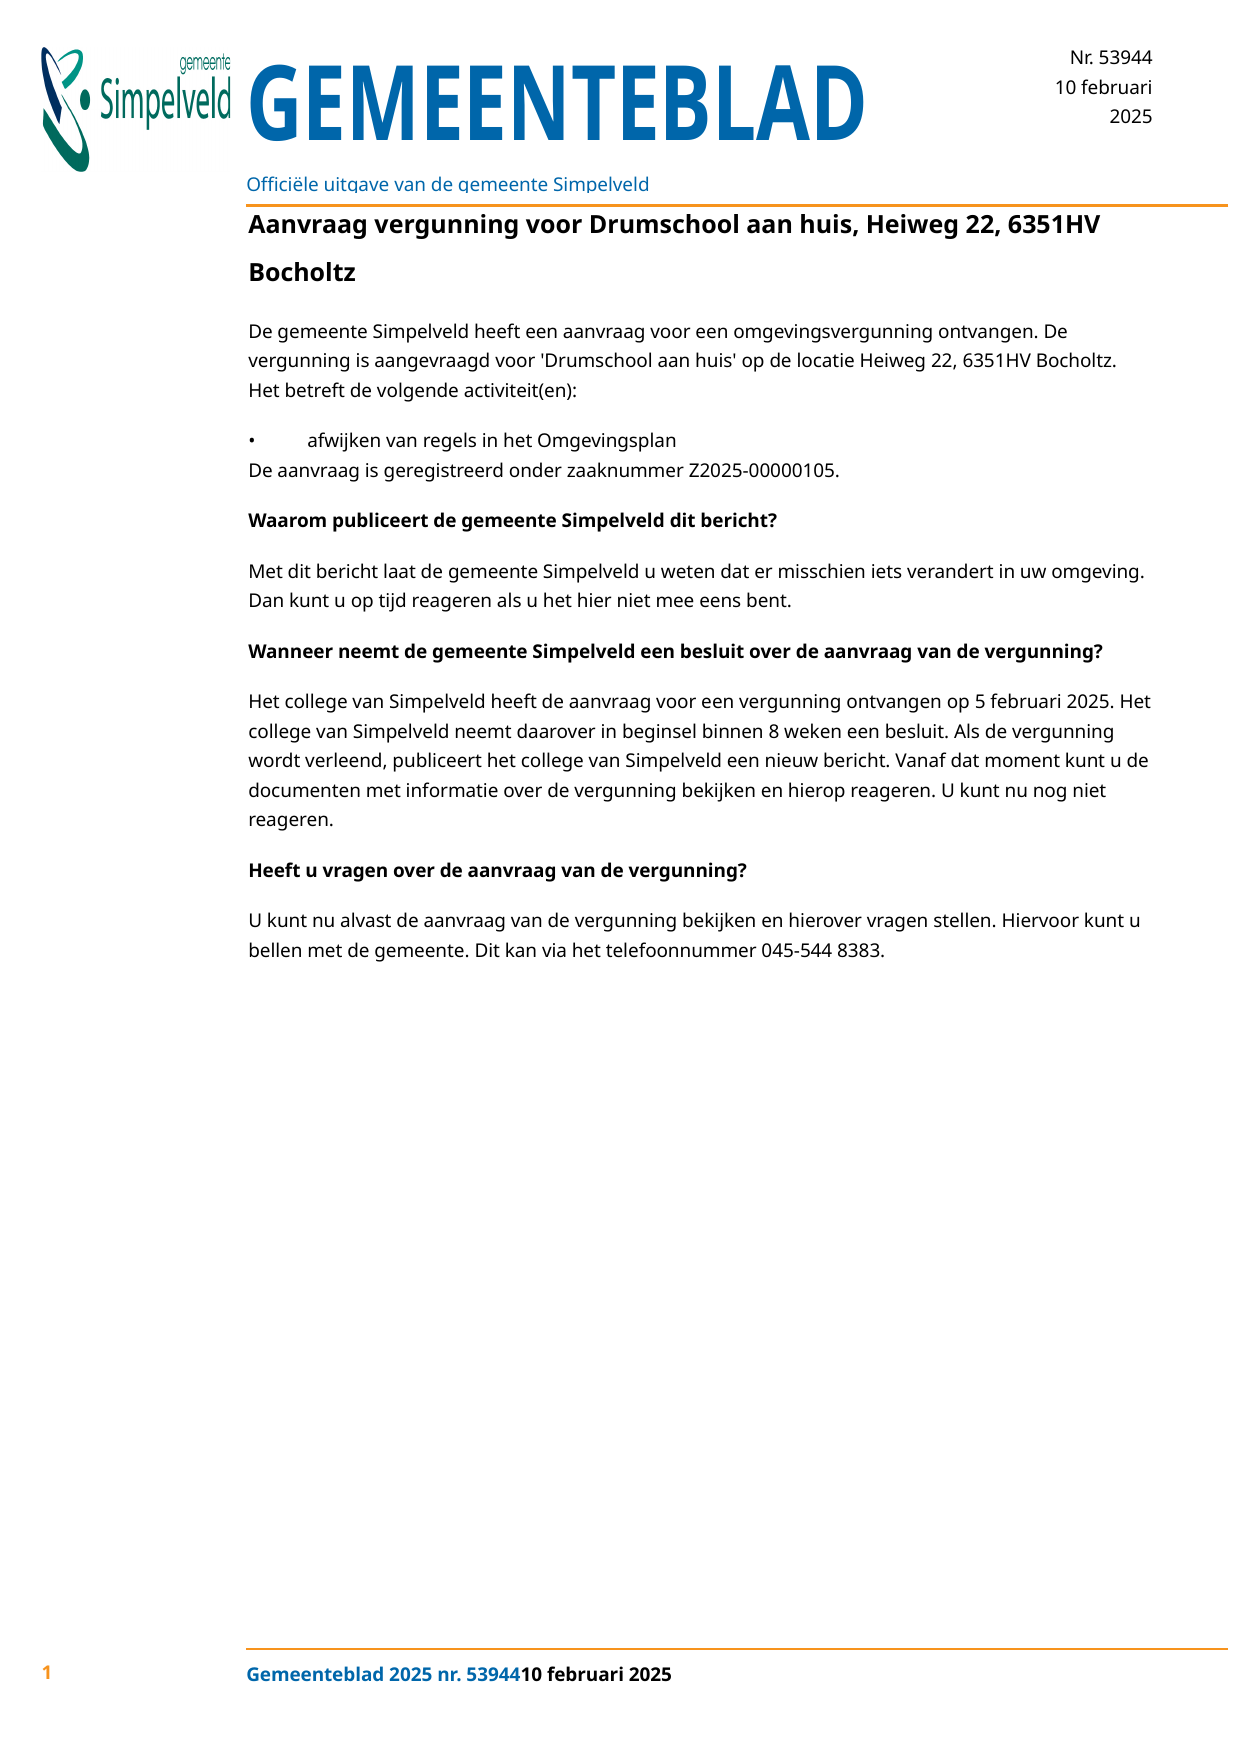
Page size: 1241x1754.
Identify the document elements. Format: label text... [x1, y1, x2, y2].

text Aanvraag vergunning voor Drumschool aan huis, Heiweg 22, 6351HV Bocholtz [248, 207, 1152, 288]
text Waarom publiceert de gemeente Simpelveld dit bericht? [248, 507, 1152, 533]
list afwijken van regels in het Omgevingsplan [248, 427, 1152, 453]
text De gemeente Simpelveld heeft een aanvraag voor een omgevingsvergunning ontvangen. De vergunning is aangevraagd voor 'Drumschool aan huis' op de locatie Heiweg 22, 6351HV Bocholtz. Het betreft de volgende activiteit(en): [248, 318, 1152, 403]
text Heeft u vragen over de aanvraag van de vergunning? [248, 857, 1152, 883]
text U kunt nu alvast de aanvraag van de vergunning bekijken en hierover vragen stellen. Hiervoor kunt u bellen met de gemeente. Dit kan via het telefoonnummer 045-544 8383. [248, 907, 1152, 963]
text Wanneer neemt de gemeente Simpelveld een besluit over de aanvraag van de vergunning? [248, 638, 1152, 664]
text Het college van Simpelveld heeft de aanvraag voor een vergunning ontvangen op 5 februari 2025. Het college van Simpelveld neemt daarover in beginsel binnen 8 weken een besluit. Als de vergunning wordt verleend, publiceert het college van Simpelveld een nieuw bericht. Vanaf dat moment kunt u de documenten met informatie over de vergunning bekijken en hierop reageren. U kunt nu nog niet reageren. [248, 688, 1152, 832]
text De aanvraag is geregistreerd onder zaaknummer Z2025-00000105. [248, 457, 1152, 483]
text Met dit bericht laat de gemeente Simpelveld u weten dat er misschien iets verandert in uw omgeving. Dan kunt u op tijd reageren als u het hier niet mee eens bent. [248, 558, 1152, 613]
picture [41, 47, 231, 172]
